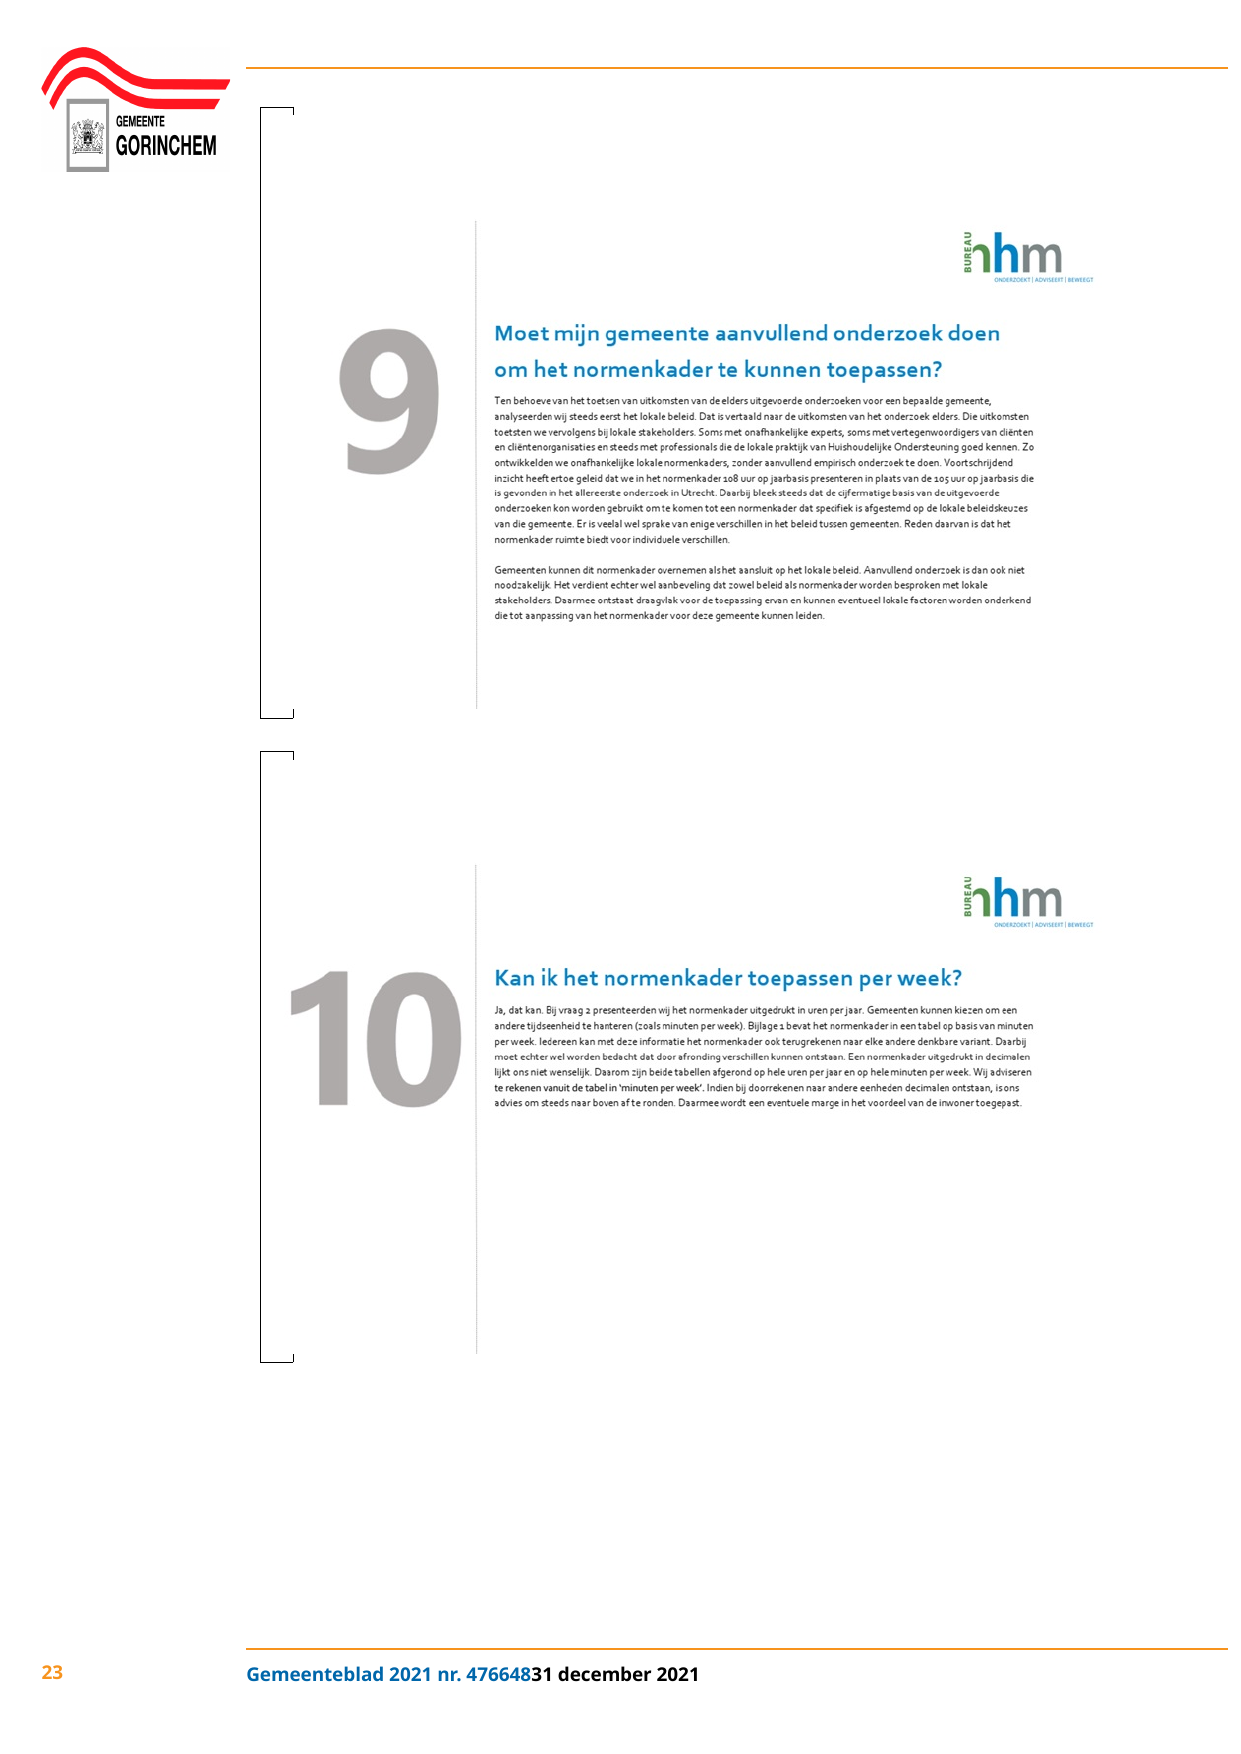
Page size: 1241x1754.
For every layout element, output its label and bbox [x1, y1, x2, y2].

picture [268, 115, 1173, 709]
picture [268, 760, 1173, 1354]
picture [41, 47, 231, 172]
